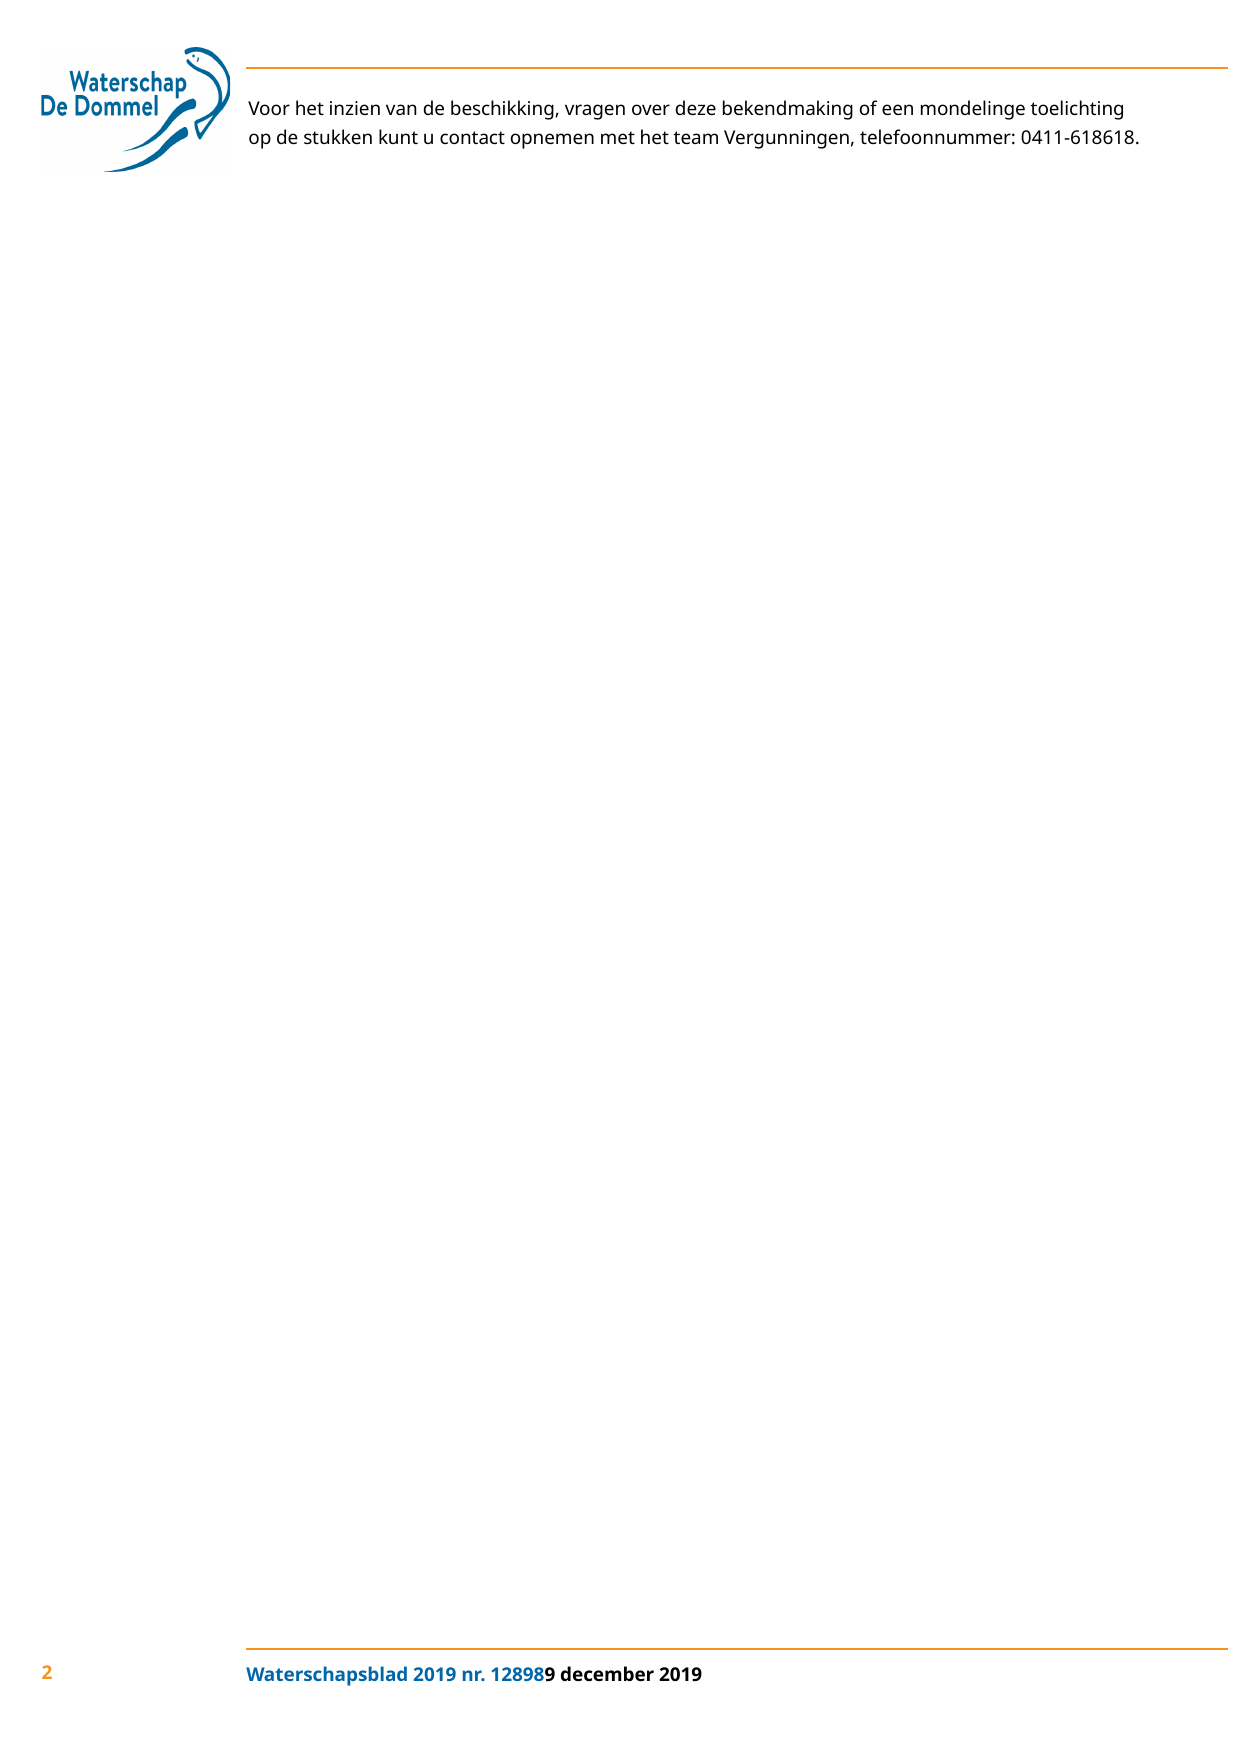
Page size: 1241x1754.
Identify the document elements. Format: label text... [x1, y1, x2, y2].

text Voor het inzien van de beschikking, vragen over deze bekendmaking of een mondelinge toelichting op de stukken kunt u contact opnemen met het team Vergunningen, telefoonnummer: 0411-618618. [248, 95, 1152, 150]
picture [45, 99, 51, 111]
picture [41, 47, 231, 172]
picture [198, 118, 210, 131]
picture [204, 47, 231, 76]
